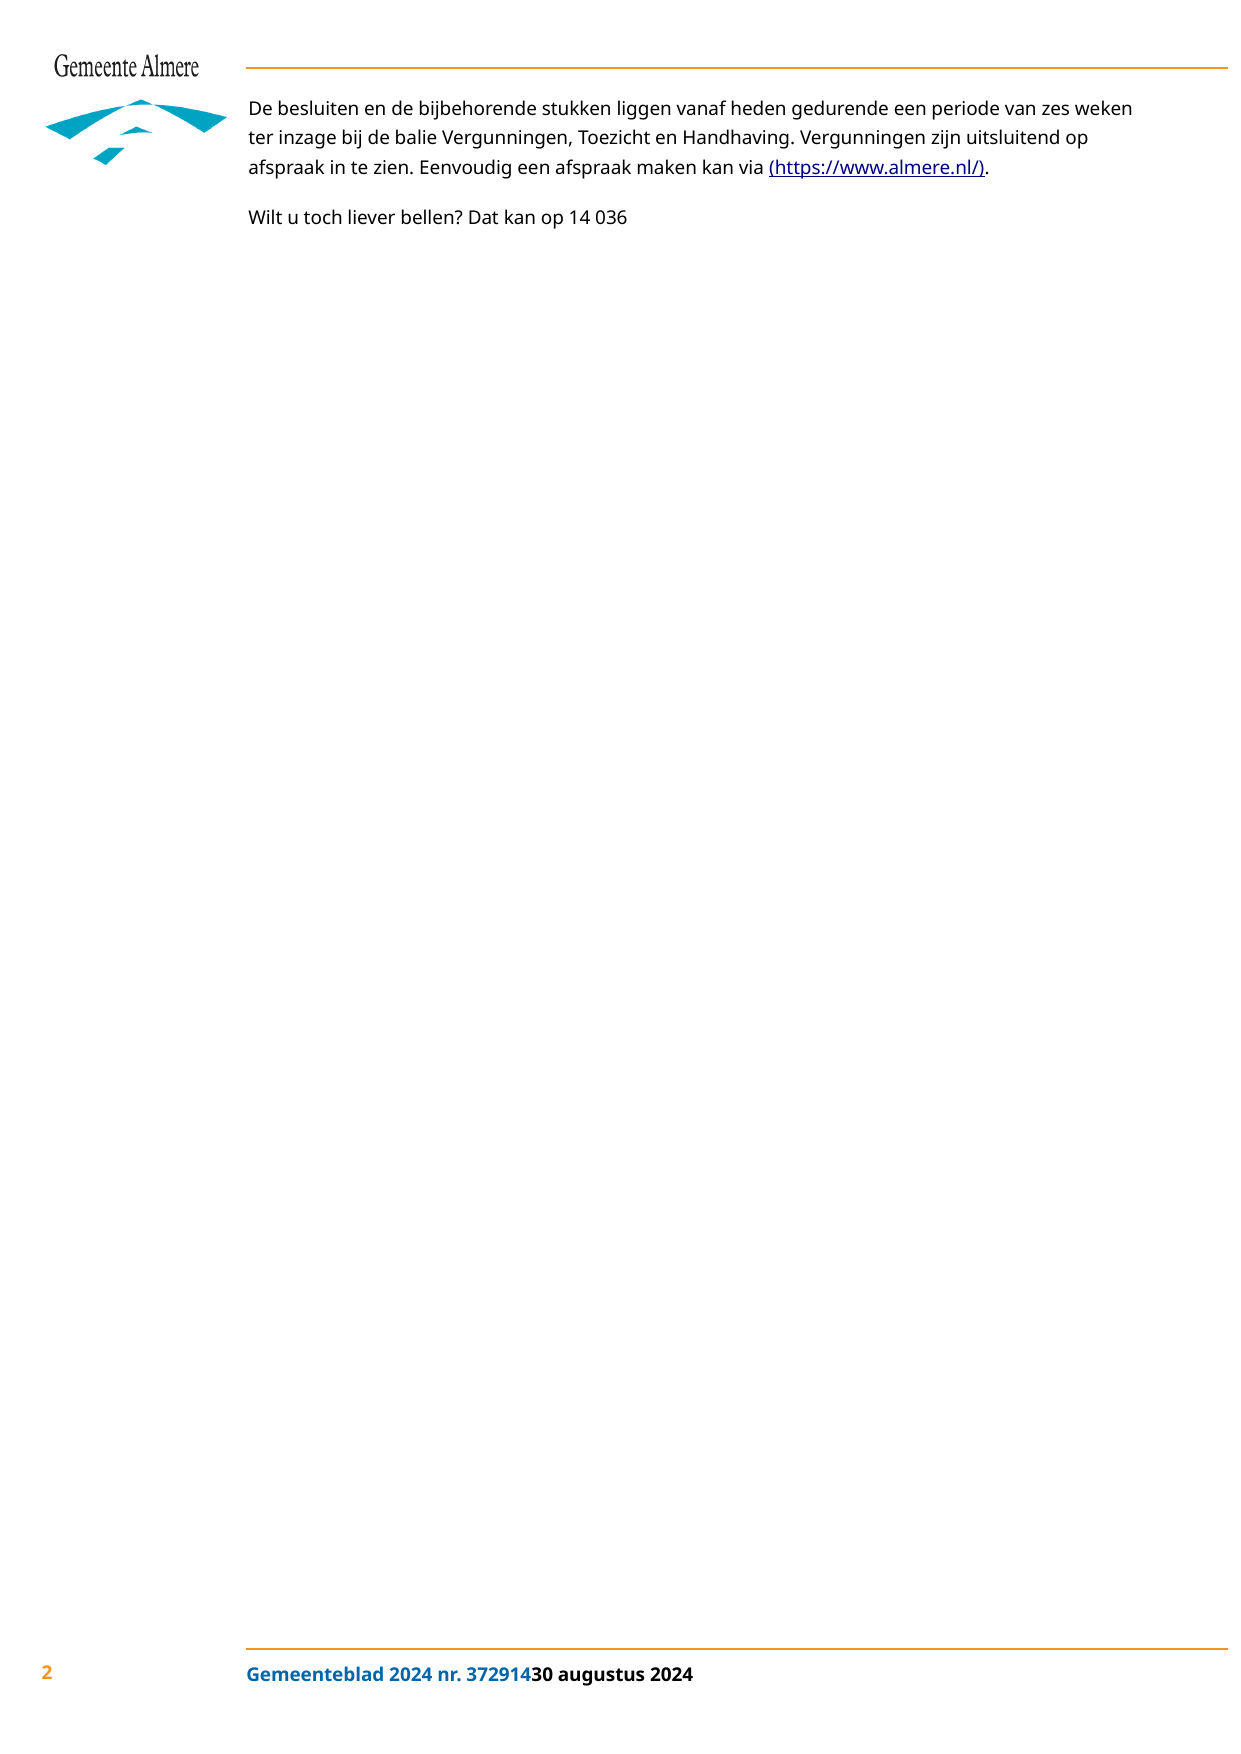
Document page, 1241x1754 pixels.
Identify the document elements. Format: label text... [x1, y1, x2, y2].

text De besluiten en de bijbehorende stukken liggen vanaf heden gedurende een periode van zes weken ter inzage bij de balie Vergunningen, Toezicht en Handhaving. Vergunningen zijn uitsluitend op afspraak in te zien. Eenvoudig een afspraak maken kan via (https://www.almere.nl/). [248, 95, 1152, 180]
picture [41, 47, 231, 172]
text Wilt u toch liever bellen? Dat kan op 14 036 [248, 204, 1152, 230]
